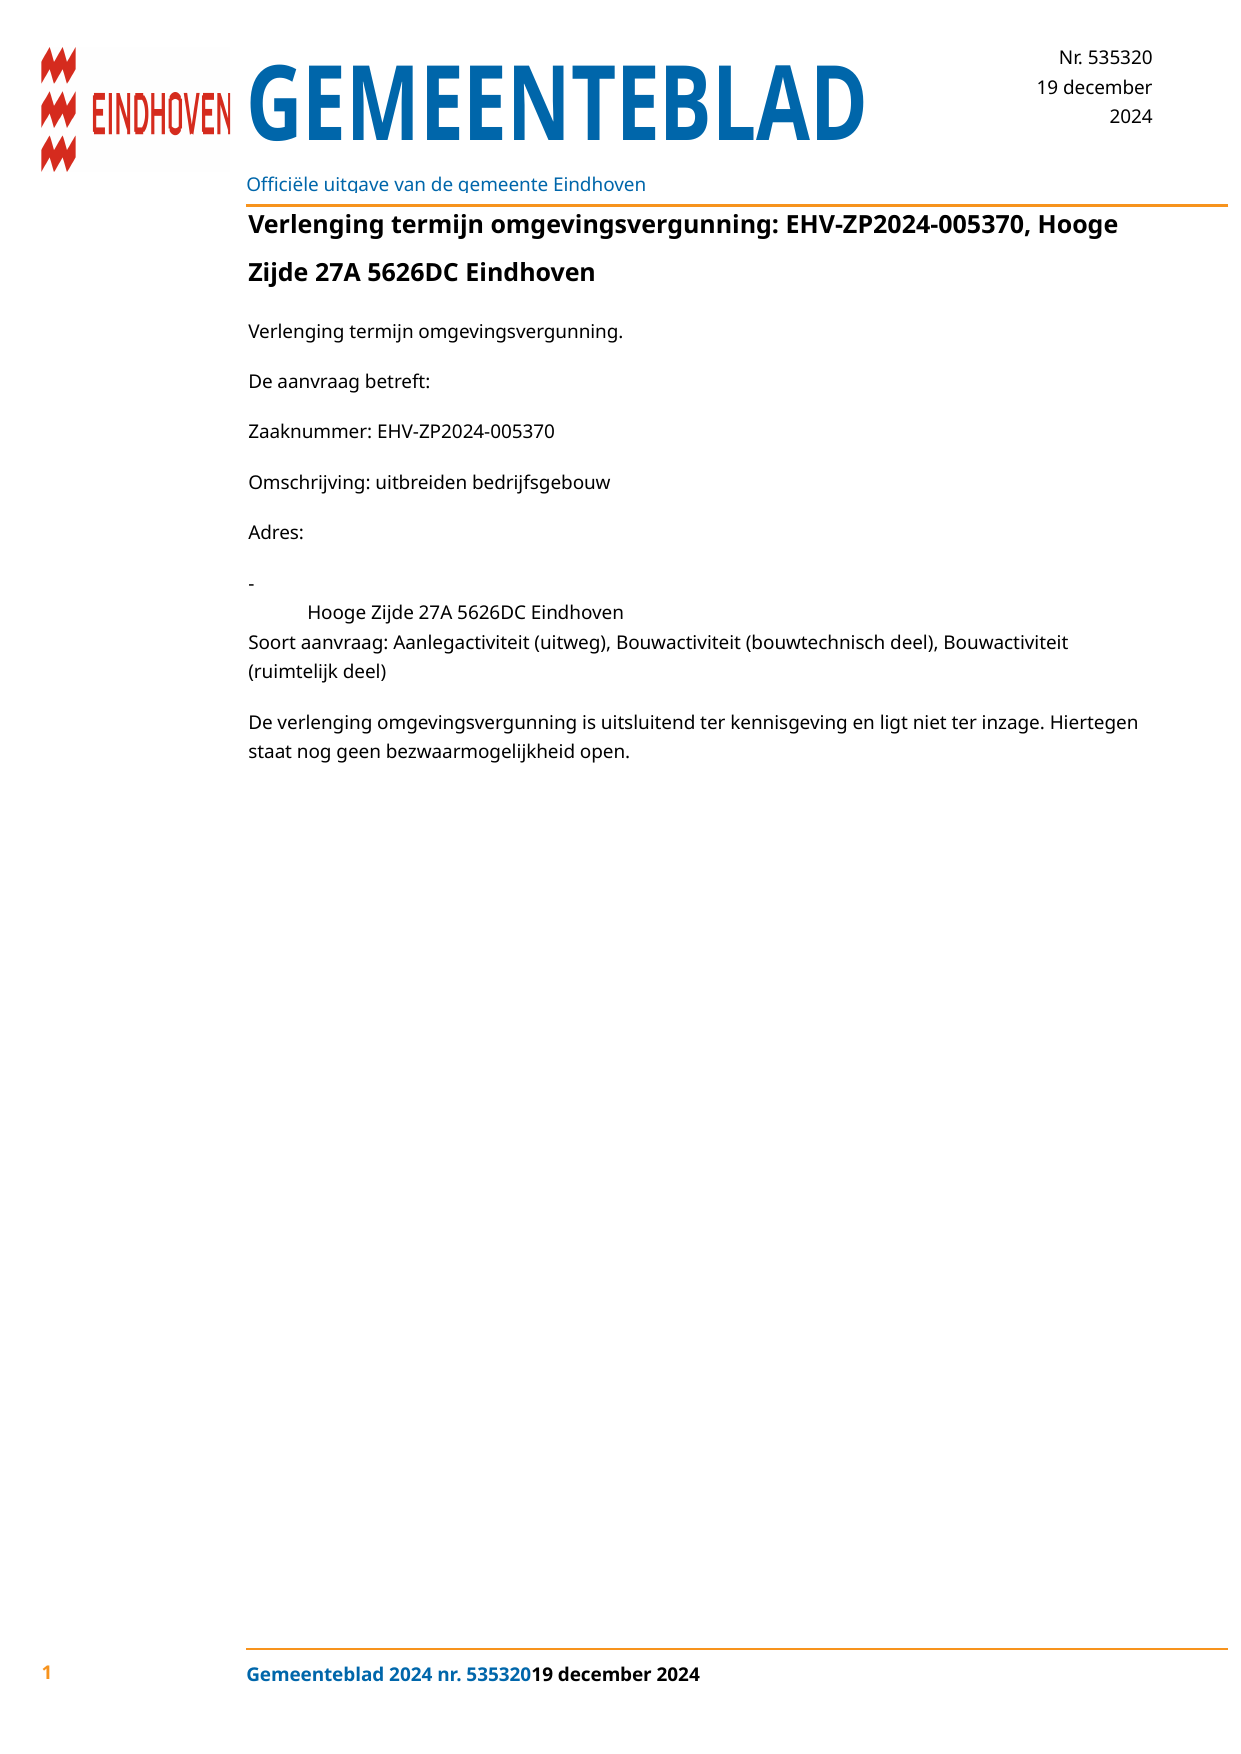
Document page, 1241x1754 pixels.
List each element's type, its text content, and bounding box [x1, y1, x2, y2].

text Verlenging termijn omgevingsvergunning. [248, 318, 1152, 344]
text Verlenging termijn omgevingsvergunning: EHV-ZP2024-005370, Hooge Zijde 27A 5626DC Eindhoven [248, 207, 1152, 288]
text Soort aanvraag: Aanlegactiviteit (uitweg), Bouwactiviteit (bouwtechnisch deel), Bouwactiviteit (ruimtelijk deel) [248, 629, 1152, 684]
text De aanvraag betreft: [248, 368, 1152, 394]
picture [41, 47, 231, 172]
list Hooge Zijde 27A 5626DC Eindhoven [248, 599, 1152, 625]
text Adres: [248, 519, 1152, 545]
text Omschrijving: uitbreiden bedrijfsgebouw [248, 469, 1152, 495]
text Zaaknummer: EHV-ZP2024-005370 [248, 419, 1152, 444]
text De verlenging omgevingsvergunning is uitsluitend ter kennisgeving en ligt niet ter inzage. Hiertegen staat nog geen bezwaarmogelijkheid open. [248, 709, 1152, 764]
